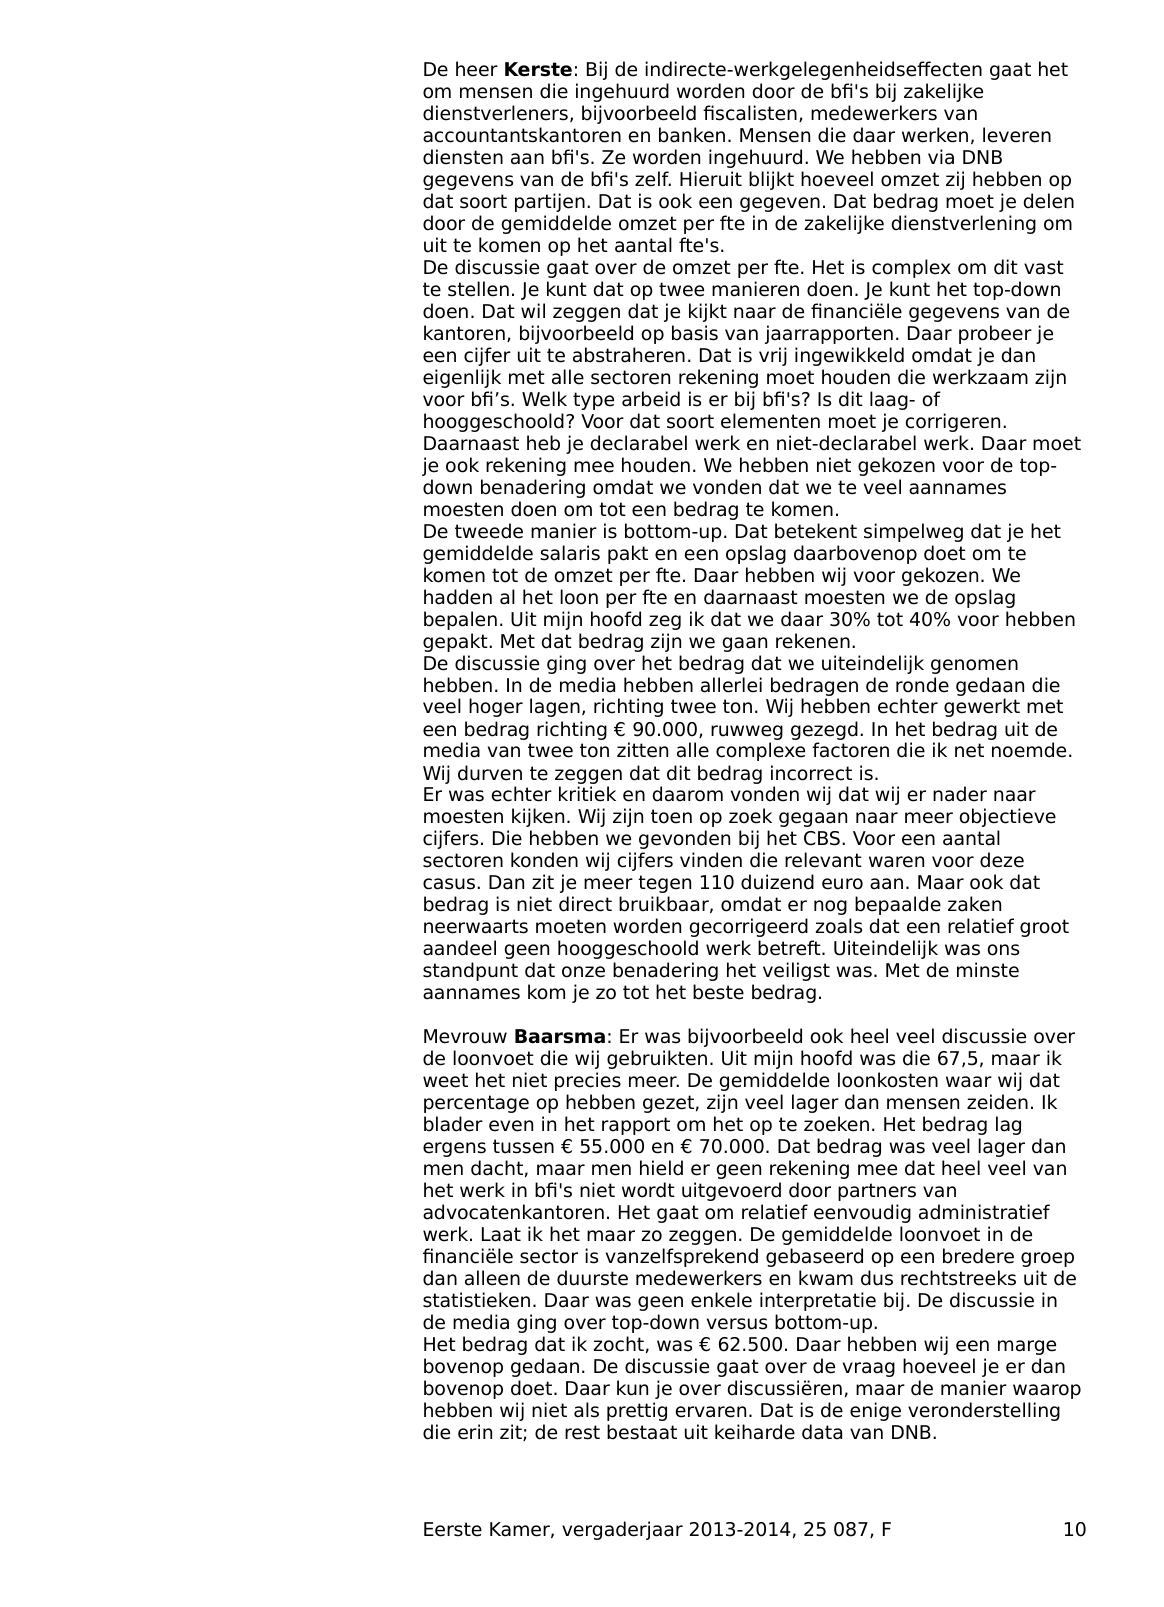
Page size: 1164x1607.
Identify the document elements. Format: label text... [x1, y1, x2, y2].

text Het bedrag dat ik zocht, was € 62.500. Daar hebben wij een marge bovenop gedaan. De discussie gaat over de vraag hoeveel je er dan bovenop doet. Daar kun je over discussiëren, maar de manier waarop hebben wij niet als prettig ervaren. Dat is de enige veronderstelling die erin zit; de rest bestaat uit keiharde data van DNB. [422, 1334, 1087, 1444]
text De discussie gaat over de omzet per fte. Het is complex om dit vast te stellen. Je kunt dat op twee manieren doen. Je kunt het top-down doen. Dat wil zeggen dat je kijkt naar de financiële gegevens van de kantoren, bijvoorbeeld op basis van jaarrapporten. Daar probeer je een cijfer uit te abstraheren. Dat is vrij ingewikkeld omdat je dan eigenlijk met alle sectoren rekening moet houden die werkzaam zijn voor bfi’s. Welk type arbeid is er bij bfi's? Is dit laag- of hooggeschoold? Voor dat soort elementen moet je corrigeren. Daarnaast heb je declarabel werk en niet-declarabel werk. Daar moet je ook rekening mee houden. We hebben niet gekozen voor de top-down benadering omdat we vonden dat we te veel aannames moesten doen om tot een bedrag te komen. [422, 257, 1087, 521]
text De heer Kerste: Bij de indirecte-werkgelegenheidseffecten gaat het om mensen die ingehuurd worden door de bfi's bij zakelijke dienstverleners, bijvoorbeeld fiscalisten, medewerkers van accountantskantoren en banken. Mensen die daar werken, leveren diensten aan bfi's. Ze worden ingehuurd. We hebben via DNB gegevens van de bfi's zelf. Hieruit blijkt hoeveel omzet zij hebben op dat soort partijen. Dat is ook een gegeven. Dat bedrag moet je delen door de gemiddelde omzet per fte in de zakelijke dienstverlening om uit te komen op het aantal fte's. [422, 59, 1087, 257]
text Er was echter kritiek en daarom vonden wij dat wij er nader naar moesten kijken. Wij zijn toen op zoek gegaan naar meer objectieve cijfers. Die hebben we gevonden bij het CBS. Voor een aantal sectoren konden wij cijfers vinden die relevant waren voor deze casus. Dan zit je meer tegen 110 duizend euro aan. Maar ook dat bedrag is niet direct bruikbaar, omdat er nog bepaalde zaken neerwaarts moeten worden gecorrigeerd zoals dat een relatief groot aandeel geen hooggeschoold werk betreft. Uiteindelijk was ons standpunt dat onze benadering het veiligst was. Met de minste aannames kom je zo tot het beste bedrag. [422, 784, 1087, 1004]
text Mevrouw Baarsma: Er was bijvoorbeeld ook heel veel discussie over de loonvoet die wij gebruikten. Uit mijn hoofd was die 67,5, maar ik weet het niet precies meer. De gemiddelde loonkosten waar wij dat percentage op hebben gezet, zijn veel lager dan mensen zeiden. Ik blader even in het rapport om het op te zoeken. Het bedrag lag ergens tussen € 55.000 en € 70.000. Dat bedrag was veel lager dan men dacht, maar men hield er geen rekening mee dat heel veel van het werk in bfi's niet wordt uitgevoerd door partners van advocatenkantoren. Het gaat om relatief eenvoudig administratief werk. Laat ik het maar zo zeggen. De gemiddelde loonvoet in de financiële sector is vanzelfsprekend gebaseerd op een bredere groep dan alleen de duurste medewerkers en kwam dus rechtstreeks uit de statistieken. Daar was geen enkele interpretatie bij. De discussie in de media ging over top-down versus bottom-up. [422, 1026, 1087, 1334]
text De tweede manier is bottom-up. Dat betekent simpelweg dat je het gemiddelde salaris pakt en een opslag daarbovenop doet om te komen tot de omzet per fte. Daar hebben wij voor gekozen. We hadden al het loon per fte en daarnaast moesten we de opslag bepalen. Uit mijn hoofd zeg ik dat we daar 30% tot 40% voor hebben gepakt. Met dat bedrag zijn we gaan rekenen. [422, 521, 1087, 652]
text De discussie ging over het bedrag dat we uiteindelijk genomen hebben. In de media hebben allerlei bedragen de ronde gedaan die veel hoger lagen, richting twee ton. Wij hebben echter gewerkt met een bedrag richting € 90.000, ruwweg gezegd. In het bedrag uit de media van twee ton zitten alle complexe factoren die ik net noemde. Wij durven te zeggen dat dit bedrag incorrect is. [422, 652, 1087, 784]
